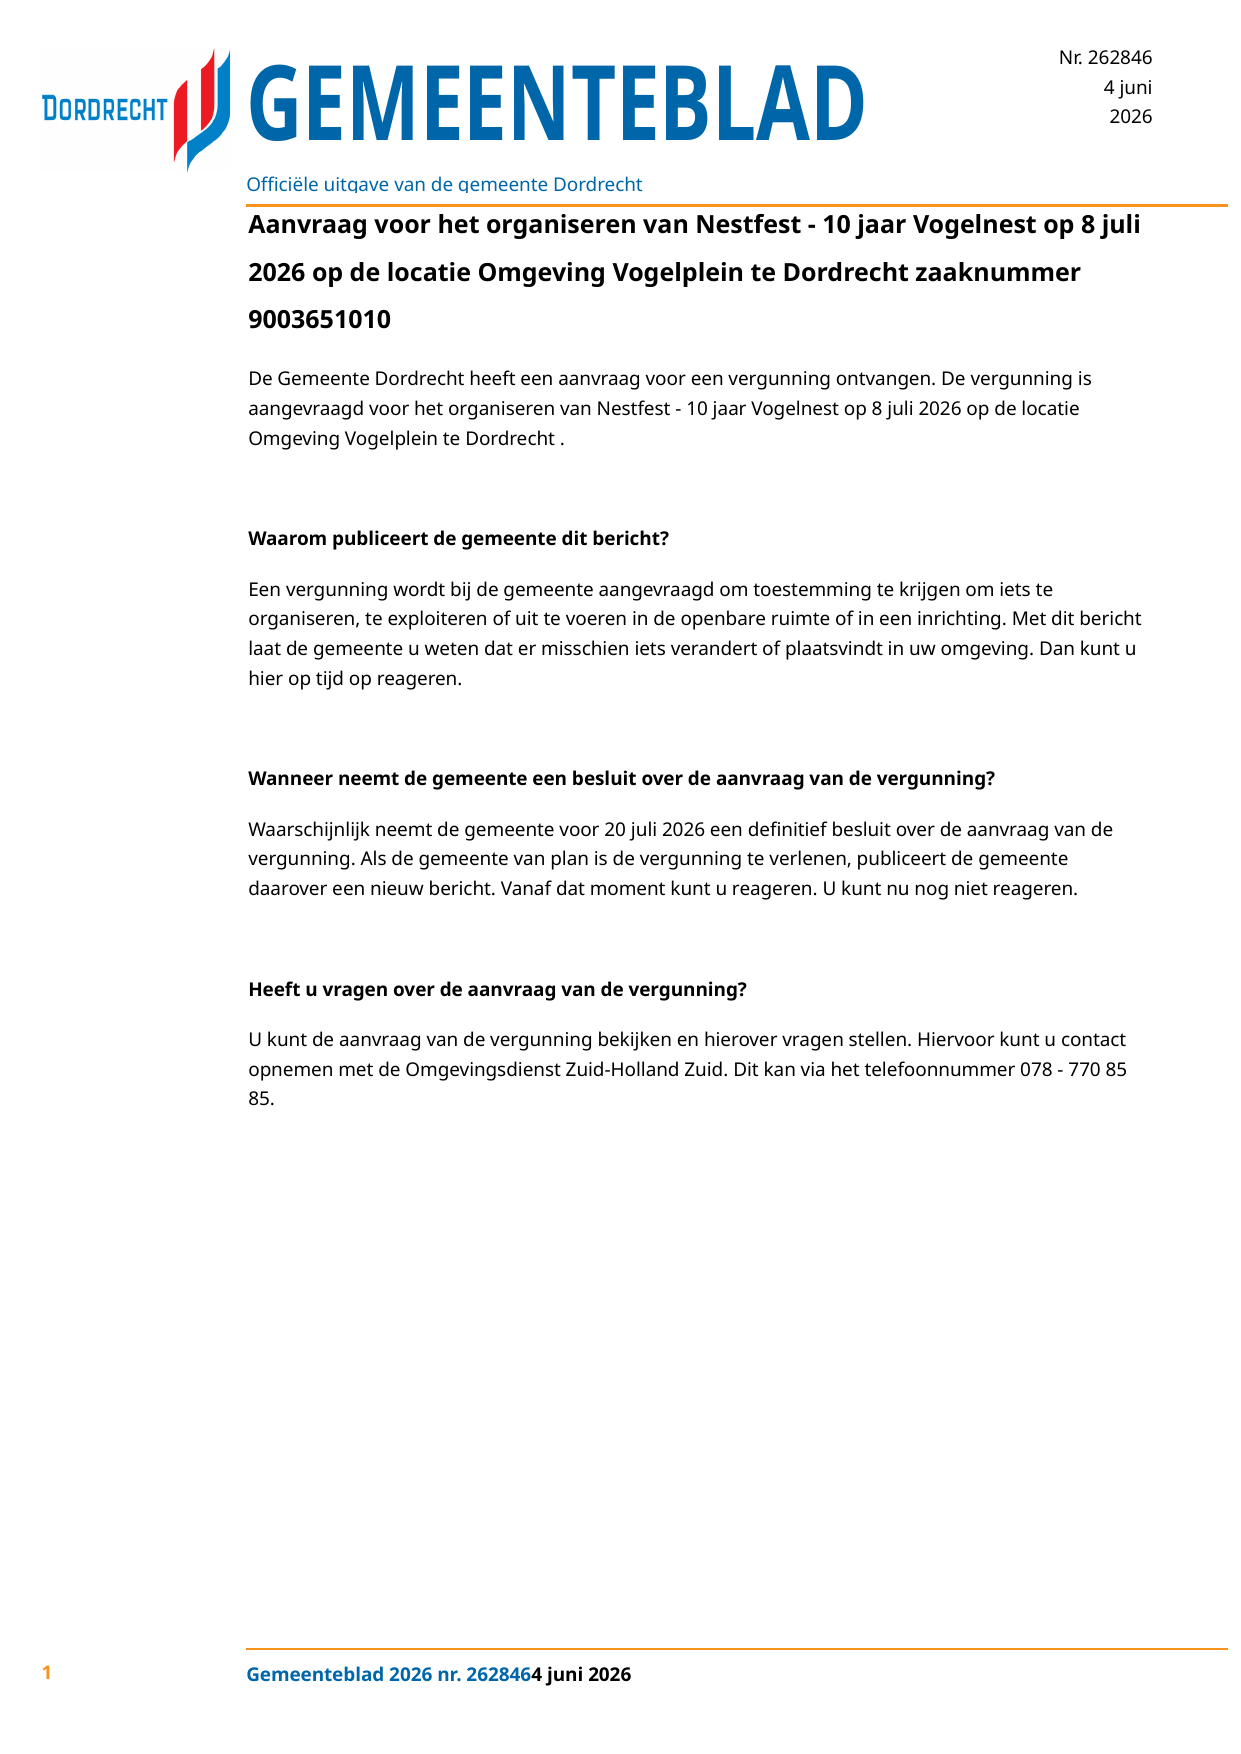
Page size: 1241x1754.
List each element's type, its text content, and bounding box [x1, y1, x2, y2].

text Aanvraag voor het organiseren van Nestfest - 10 jaar Vogelnest op 8 juli 2026 op de locatie Omgeving Vogelplein te Dordrecht zaaknummer 9003651010 [248, 207, 1152, 336]
text Waarschijnlijk neemt de gemeente voor 20 juli 2026 een definitief besluit over de aanvraag van de vergunning. Als de gemeente van plan is de vergunning te verlenen, publiceert de gemeente daarover een nieuw bericht. Vanaf dat moment kunt u reageren. U kunt nu nog niet reageren. [248, 816, 1152, 901]
text Een vergunning wordt bij de gemeente aangevraagd om toestemming te krijgen om iets te organiseren, te exploiteren of uit te voeren in de openbare ruimte of in een inrichting. Met dit bericht laat de gemeente u weten dat er misschien iets verandert of plaatsvindt in uw omgeving. Dan kunt u hier op tijd op reageren. [248, 576, 1152, 690]
picture [41, 47, 231, 172]
text De Gemeente Dordrecht heeft een aanvraag voor een vergunning ontvangen. De vergunning is aangevraagd voor het organiseren van Nestfest - 10 jaar Vogelnest op 8 juli 2026 op de locatie Omgeving Vogelplein te Dordrecht . [248, 366, 1152, 450]
text U kunt de aanvraag van de vergunning bekijken en hierover vragen stellen. Hiervoor kunt u contact opnemen met de Omgevingsdienst Zuid-Holland Zuid. Dit kan via het telefoonnummer 078 - 770 85 85. [248, 1026, 1152, 1111]
text Wanneer neemt de gemeente een besluit over de aanvraag van de vergunning? [248, 766, 1152, 791]
text Waarom publiceert de gemeente dit bericht? [248, 526, 1152, 551]
text Heeft u vragen over de aanvraag van de vergunning? [248, 976, 1152, 1002]
